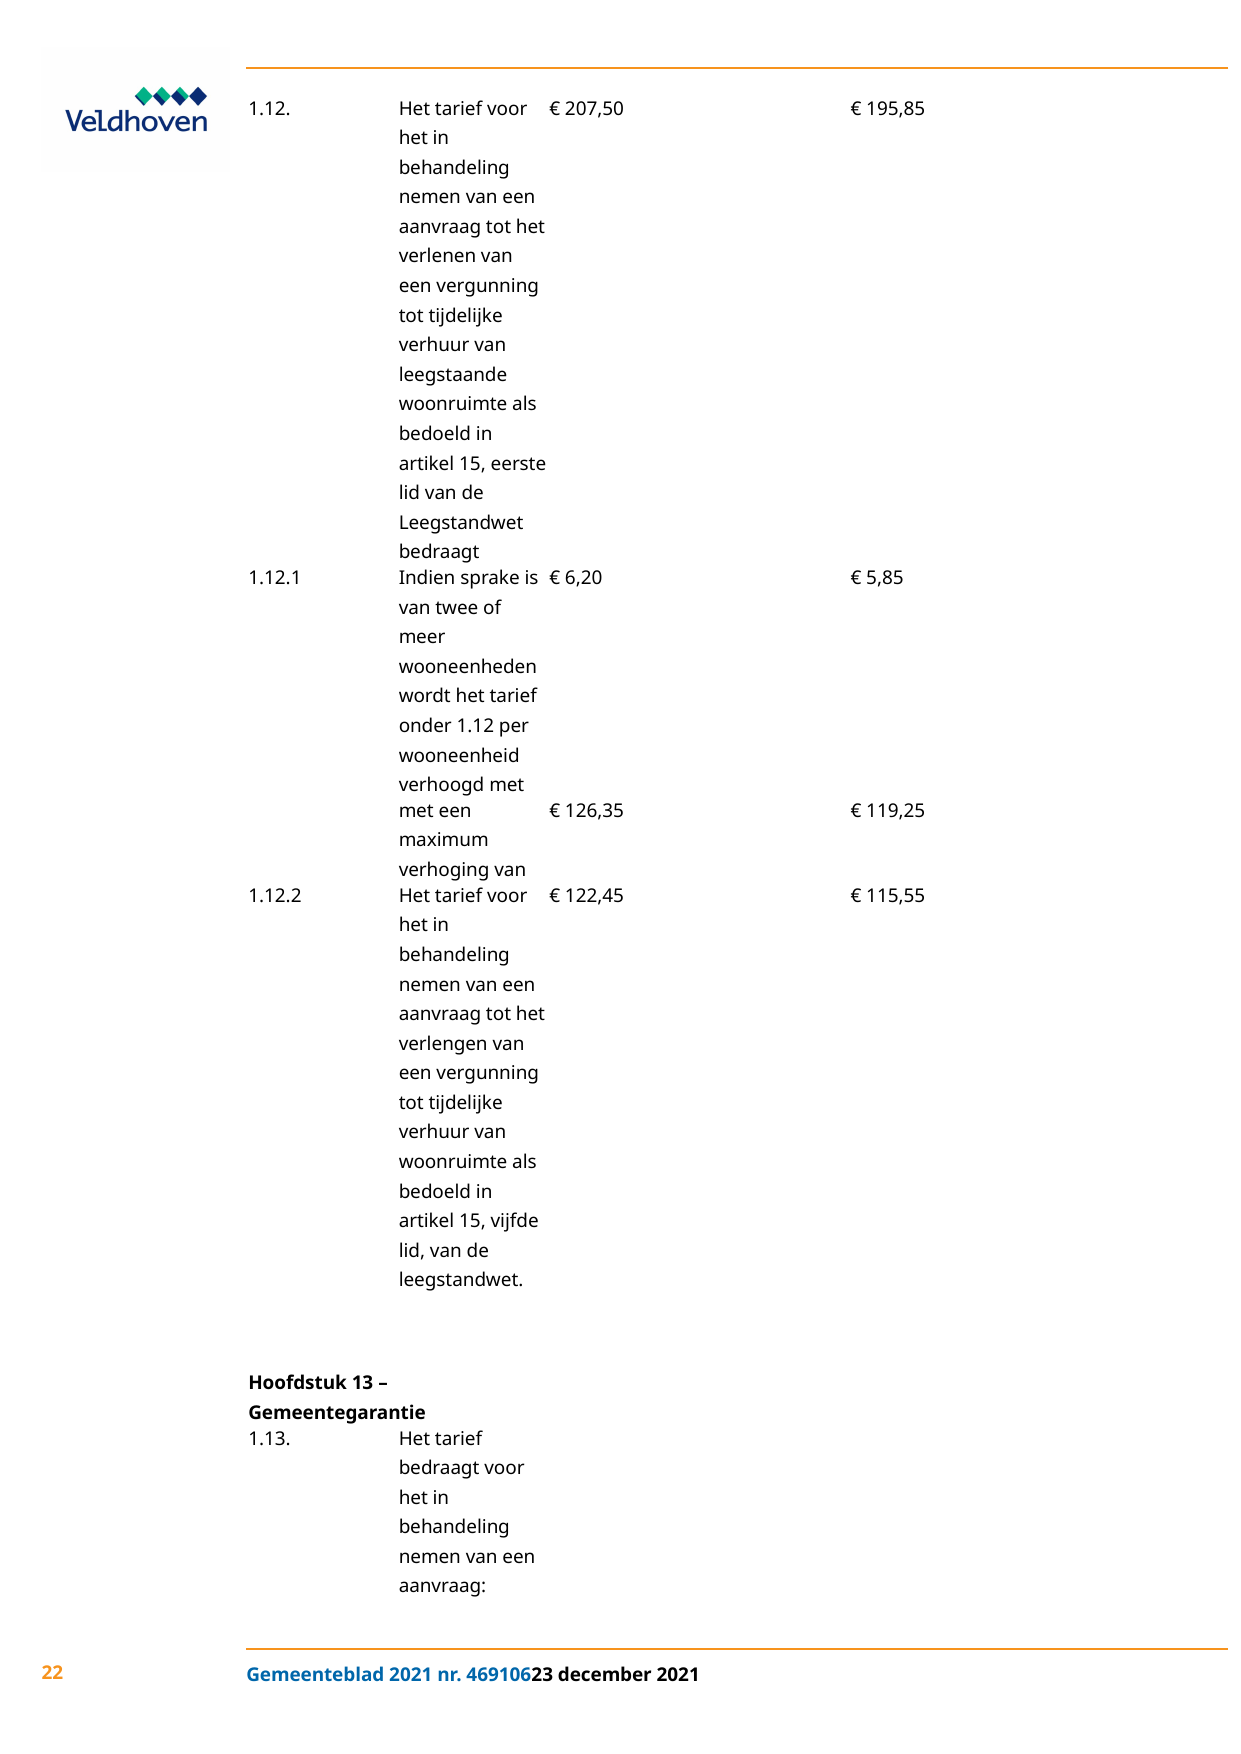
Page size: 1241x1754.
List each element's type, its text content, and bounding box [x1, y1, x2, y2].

table_cell € 6,20 [549, 564, 850, 797]
table_cell 1.12.1 [248, 564, 398, 797]
table_cell [1001, 1318, 1152, 1344]
table_cell [1001, 882, 1152, 1292]
picture [41, 47, 231, 172]
table_cell [248, 1318, 549, 1344]
table_cell [549, 1425, 850, 1598]
table_cell € 195,85 [850, 95, 1001, 564]
table_cell Het tarief voor het in behandeling nemen van een aanvraag tot het verlenen van een vergunning tot tijdelijke verhuur van leegstaande woonruimte als bedoeld in artikel 15, eerste lid van de Leegstandwet bedraagt [399, 95, 549, 564]
table_cell [248, 797, 398, 882]
table_cell 1.13. [248, 1425, 398, 1598]
table_cell [1001, 564, 1152, 797]
table_cell [1001, 1425, 1152, 1598]
table_cell [549, 1344, 850, 1369]
table_cell [850, 1292, 1001, 1318]
table_cell Het tarief voor het in behandeling nemen van een aanvraag tot het verlengen van een vergunning tot tijdelijke verhuur van woonruimte als bedoeld in artikel 15, vijfde lid, van de leegstandwet. [399, 882, 549, 1292]
table_cell [850, 1318, 1001, 1344]
table_cell [1001, 1370, 1152, 1425]
table_cell Hoofdstuk 13 – Gemeentegarantie [248, 1370, 549, 1425]
table_cell € 115,55 [850, 882, 1001, 1292]
table_cell [549, 1292, 850, 1318]
table_cell [1001, 797, 1152, 882]
table_cell [399, 1344, 549, 1369]
table_cell Indien sprake is van twee of meer wooneenheden wordt het tarief onder 1.12 per wooneenheid verhoogd met [399, 564, 549, 797]
table_cell [399, 1292, 549, 1318]
table_cell [850, 1344, 1001, 1369]
table_cell € 122,45 [549, 882, 850, 1292]
table_cell [850, 1425, 1001, 1598]
table_cell [1001, 1344, 1152, 1369]
table_cell met een maximum verhoging van [399, 797, 549, 882]
table_cell € 207,50 [549, 95, 850, 564]
table_cell [549, 1318, 850, 1344]
table_cell [248, 1292, 398, 1318]
table_cell € 126,35 [549, 797, 850, 882]
table_cell € 5,85 [850, 564, 1001, 797]
table_cell Het tarief bedraagt voor het in behandeling nemen van een aanvraag: [399, 1425, 549, 1598]
table_cell [850, 1370, 1001, 1425]
table_cell [1001, 1292, 1152, 1318]
table_cell € 119,25 [850, 797, 1001, 882]
table_cell 1.12.2 [248, 882, 398, 1292]
table_cell 1.12. [248, 95, 398, 564]
table_cell [549, 1370, 850, 1425]
table_cell [248, 1344, 398, 1369]
table_cell [1001, 95, 1152, 564]
